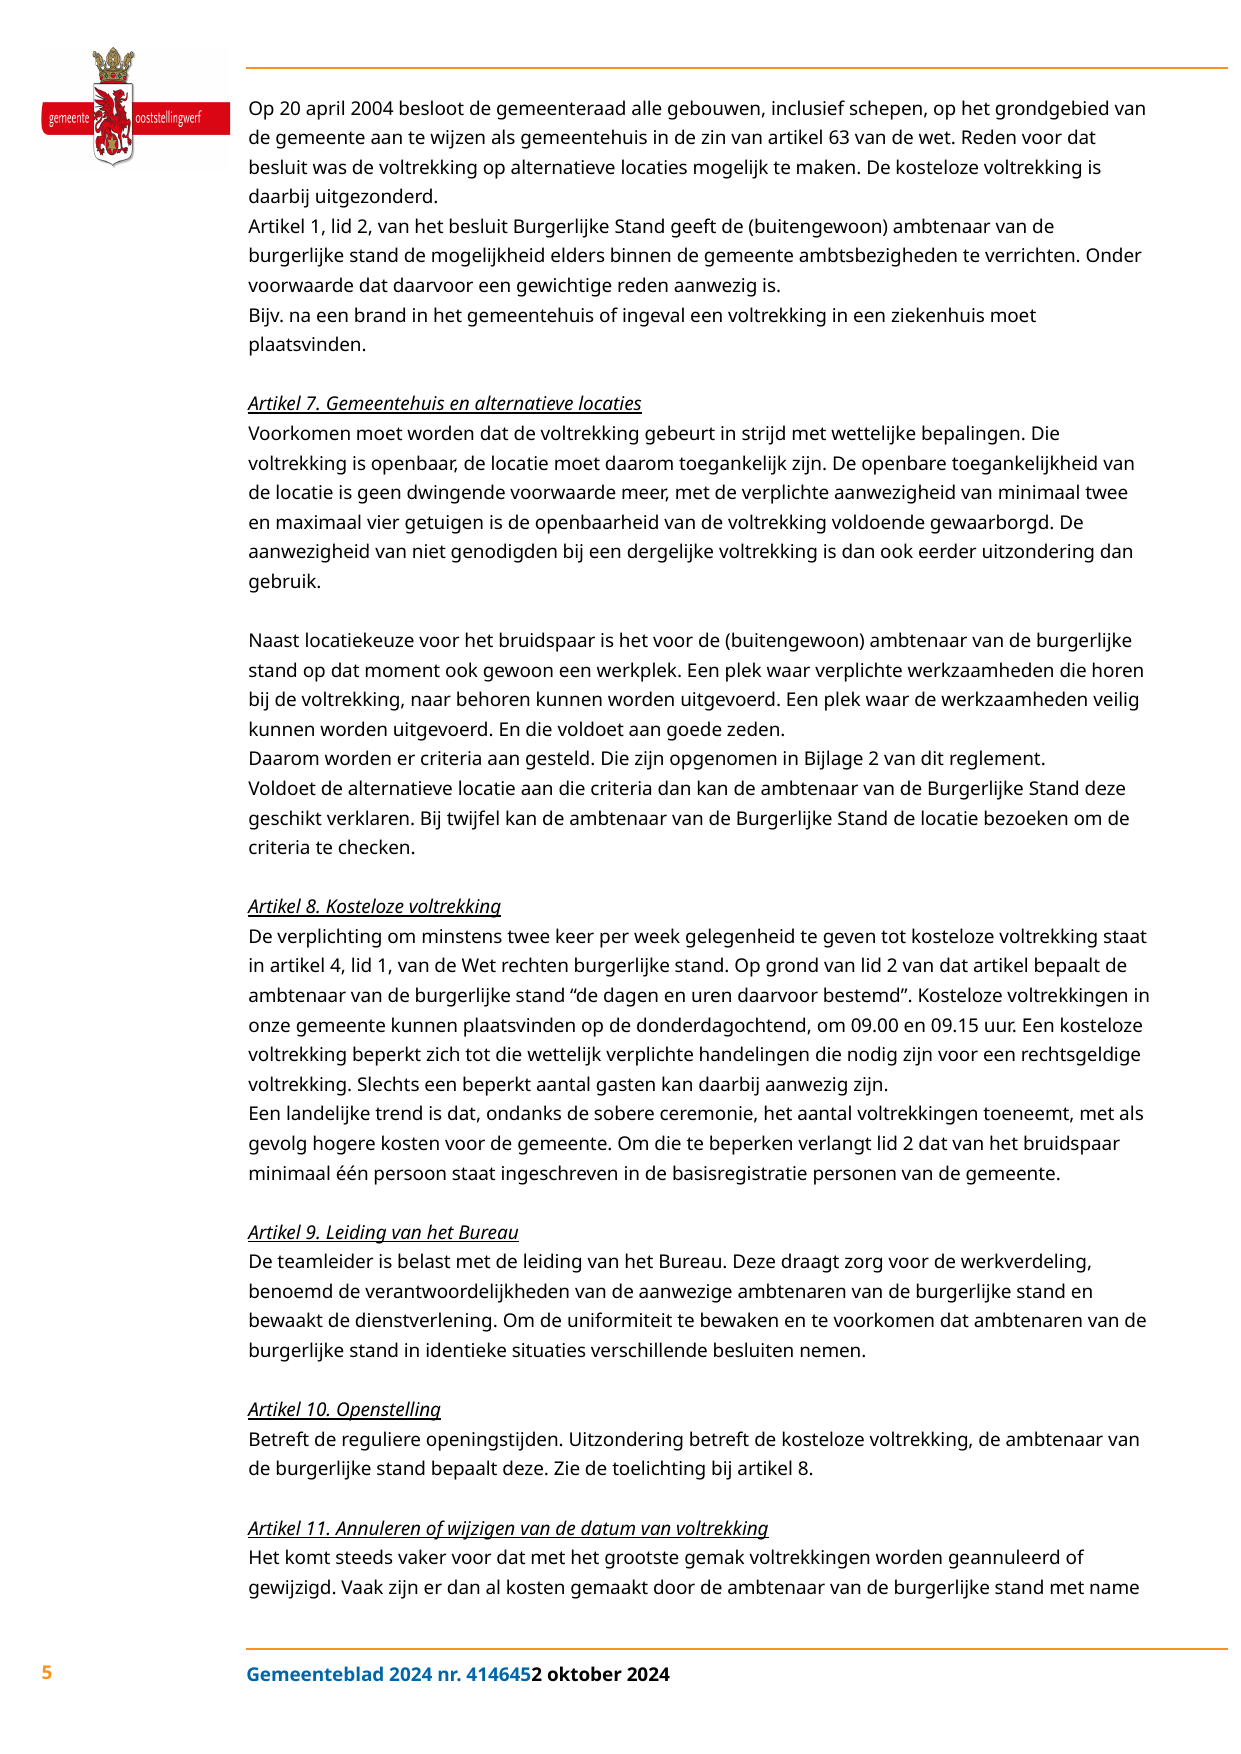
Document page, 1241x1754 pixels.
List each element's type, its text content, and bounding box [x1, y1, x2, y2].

text Op 20 april 2004 besloot de gemeenteraad alle gebouwen, inclusief schepen, op het grondgebied van de gemeente aan te wijzen als gemeentehuis in de zin van artikel 63 van de wet. Reden voor dat besluit was de voltrekking op alternatieve locaties mogelijk te maken. De kosteloze voltrekking is daarbij uitgezonderd. [248, 95, 1152, 209]
text Artikel 10. Openstelling [248, 1396, 1152, 1422]
text Artikel 1, lid 2, van het besluit Burgerlijke Stand geeft de (buitengewoon) ambtenaar van de burgerlijke stand de mogelijkheid elders binnen de gemeente ambtsbezigheden te verrichten. Onder voorwaarde dat daarvoor een gewichtige reden aanwezig is. [248, 213, 1152, 298]
text Daarom worden er criteria aan gesteld. Die zijn opgenomen in Bijlage 2 van dit reglement. [248, 746, 1152, 771]
text Artikel 11. Annuleren of wijzigen van de datum van voltrekking [248, 1515, 1152, 1541]
text Artikel 7. Gemeentehuis en alternatieve locaties [248, 391, 1152, 416]
text Artikel 9. Leiding van het Bureau [248, 1219, 1152, 1245]
text Voldoet de alternatieve locatie aan die criteria dan kan de ambtenaar van de Burgerlijke Stand deze geschikt verklaren. Bij twijfel kan de ambtenaar van de Burgerlijke Stand de locatie bezoeken om de criteria te checken. [248, 775, 1152, 860]
text Een landelijke trend is dat, ondanks de sobere ceremonie, het aantal voltrekkingen toeneemt, met als gevolg hogere kosten voor de gemeente. Om die te beperken verlangt lid 2 dat van het bruidspaar minimaal één persoon staat ingeschreven in de basisregistratie personen van de gemeente. [248, 1101, 1152, 1186]
text Bijv. na een brand in het gemeentehuis of ingeval een voltrekking in een ziekenhuis moet plaatsvinden. [248, 302, 1152, 357]
text De teamleider is belast met de leiding van het Bureau. Deze draagt zorg voor de werkverdeling, benoemd de verantwoordelijkheden van de aanwezige ambtenaren van de burgerlijke stand en bewaakt de dienstverlening. Om de uniformiteit te bewaken en te voorkomen dat ambtenaren van de burgerlijke stand in identieke situaties verschillende besluiten nemen. [248, 1248, 1152, 1363]
text Betreft de reguliere openingstijden. Uitzondering betreft de kosteloze voltrekking, de ambtenaar van de burgerlijke stand bepaalt deze. Zie de toelichting bij artikel 8. [248, 1426, 1152, 1481]
text Voorkomen moet worden dat de voltrekking gebeurt in strijd met wettelijke bepalingen. Die voltrekking is openbaar, de locatie moet daarom toegankelijk zijn. De openbare toegankelijkheid van de locatie is geen dwingende voorwaarde meer, met de verplichte aanwezigheid van minimaal twee en maximaal vier getuigen is de openbaarheid van de voltrekking voldoende gewaarborgd. De aanwezigheid van niet genodigden bij een dergelijke voltrekking is dan ook eerder uitzondering dan gebruik. [248, 420, 1152, 594]
text Het komt steeds vaker voor dat met het grootste gemak voltrekkingen worden geannuleerd of gewijzigd. Vaak zijn er dan al kosten gemaakt door de ambtenaar van de burgerlijke stand met name [248, 1544, 1152, 1600]
picture [41, 47, 231, 172]
text Artikel 8. Kosteloze voltrekking [248, 893, 1152, 919]
text Naast locatiekeuze voor het bruidspaar is het voor de (buitengewoon) ambtenaar van de burgerlijke stand op dat moment ook gewoon een werkplek. Een plek waar verplichte werkzaamheden die horen bij de voltrekking, naar behoren kunnen worden uitgevoerd. Een plek waar de werkzaamheden veilig kunnen worden uitgevoerd. En die voldoet aan goede zeden. [248, 627, 1152, 742]
text De verplichting om minstens twee keer per week gelegenheid te geven tot kosteloze voltrekking staat in artikel 4, lid 1, van de Wet rechten burgerlijke stand. Op grond van lid 2 van dat artikel bepaalt de ambtenaar van de burgerlijke stand “de dagen en uren daarvoor bestemd”. Kosteloze voltrekkingen in onze gemeente kunnen plaatsvinden op de donderdagochtend, om 09.00 en 09.15 uur. Een kosteloze voltrekking beperkt zich tot die wettelijk verplichte handelingen die nodig zijn voor een rechtsgeldige voltrekking. Slechts een beperkt aantal gasten kan daarbij aanwezig zijn. [248, 923, 1152, 1097]
